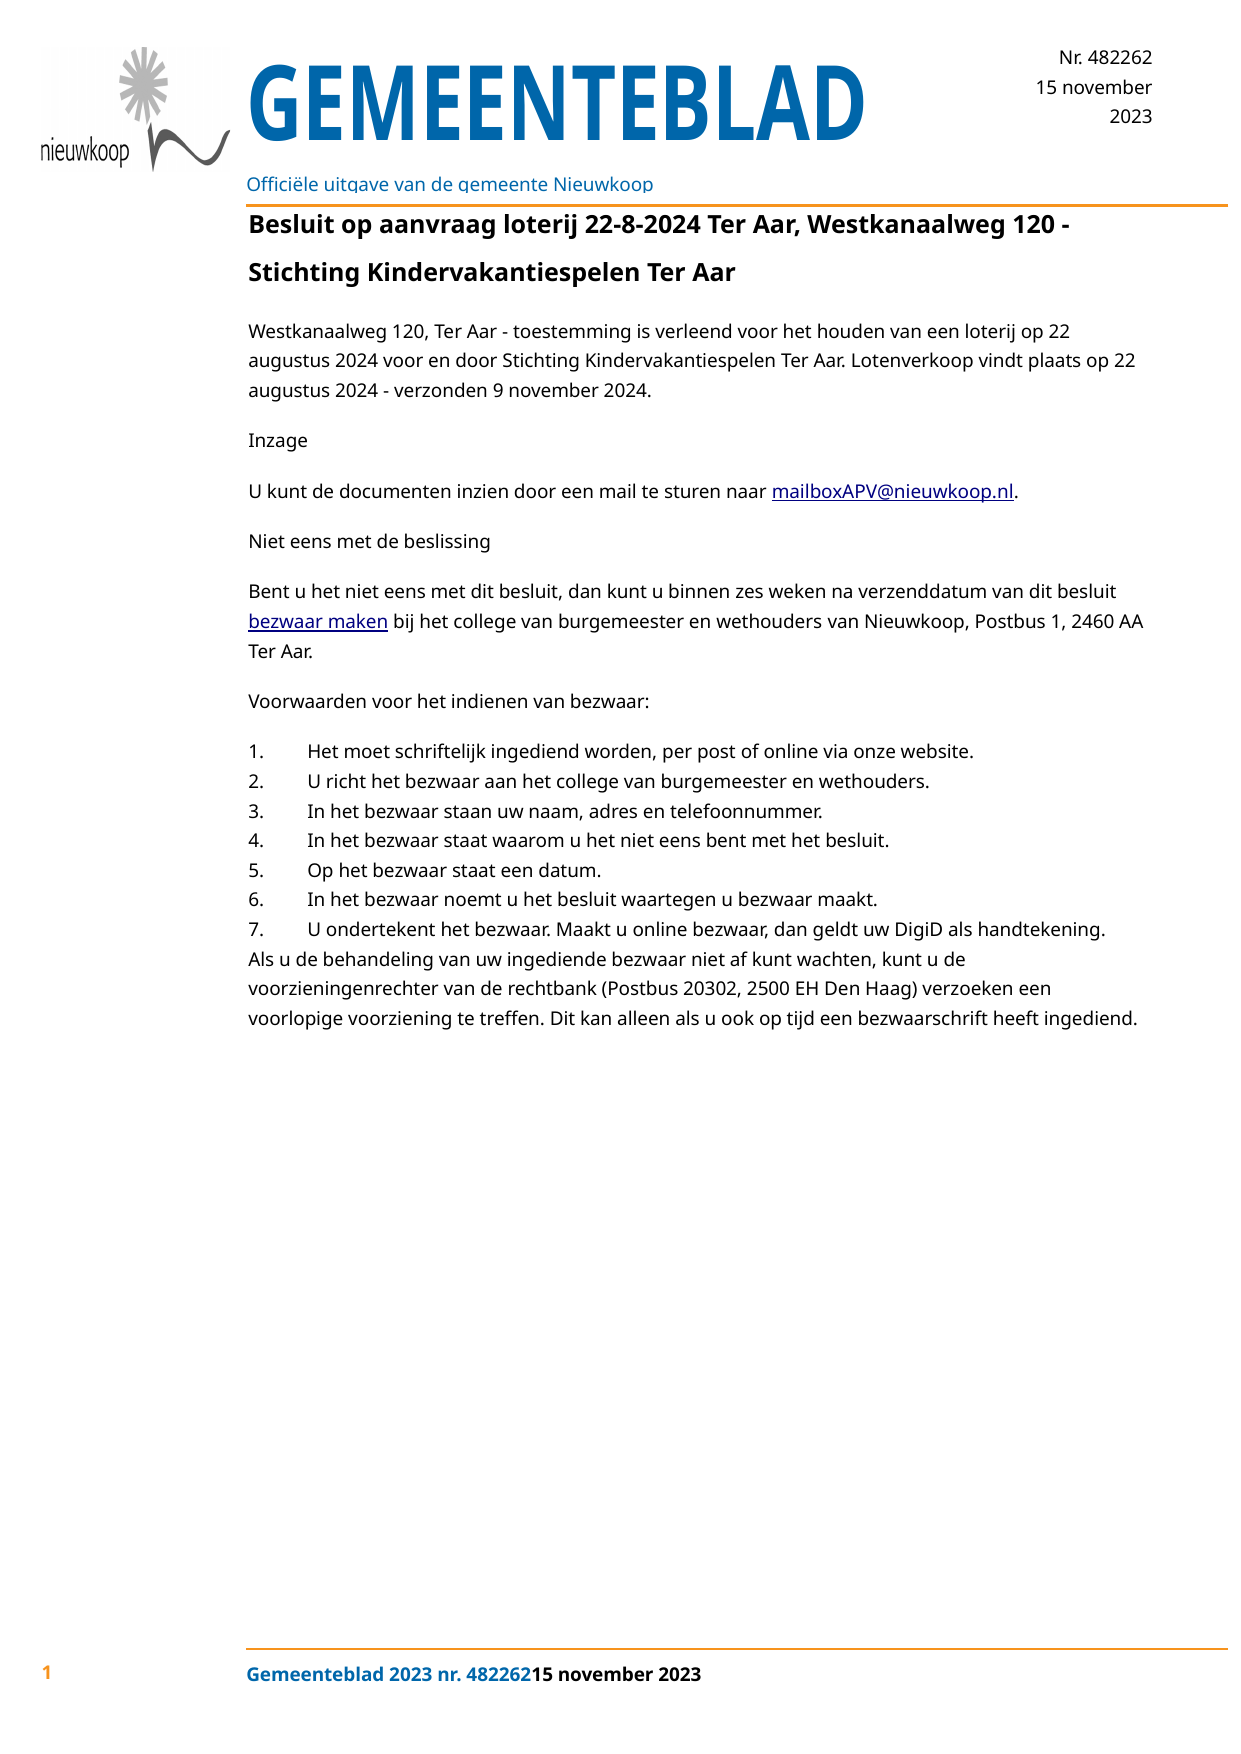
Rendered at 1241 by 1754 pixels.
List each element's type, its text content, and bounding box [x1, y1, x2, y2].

text Niet eens met de beslissing [248, 528, 1152, 554]
list U richt het bezwaar aan het college van burgemeester en wethouders. [248, 768, 1152, 794]
text Als u de behandeling van uw ingediende bezwaar niet af kunt wachten, kunt u de voorzieningenrechter van de rechtbank (Postbus 20302, 2500 EH Den Haag) verzoeken een voorlopige voorziening te treffen. Dit kan alleen als u ook op tijd een bezwaarschrift heeft ingediend. [248, 946, 1152, 1031]
text U kunt de documenten inzien door een mail te sturen naar mailboxAPV@nieuwkoop.nl. [248, 478, 1152, 504]
list In het bezwaar noemt u het besluit waartegen u bezwaar maakt. [248, 887, 1152, 912]
text Voorwaarden voor het indienen van bezwaar: [248, 688, 1152, 714]
text Besluit op aanvraag loterij 22-8-2024 Ter Aar, Westkanaalweg 120 - Stichting Kindervakantiespelen Ter Aar [248, 207, 1152, 288]
text Inzage [248, 427, 1152, 453]
list In het bezwaar staat waarom u het niet eens bent met het besluit. [248, 827, 1152, 853]
list Het moet schriftelijk ingediend worden, per post of online via onze website. [248, 739, 1152, 764]
list U ondertekent het bezwaar. Maakt u online bezwaar, dan geldt uw DigiD als handtekening. [248, 916, 1152, 942]
list In het bezwaar staan uw naam, adres en telefoonnummer. [248, 798, 1152, 824]
text Westkanaalweg 120, Ter Aar - toestemming is verleend voor het houden van een loterij op 22 augustus 2024 voor en door Stichting Kindervakantiespelen Ter Aar. Lotenverkoop vindt plaats op 22 augustus 2024 - verzonden 9 november 2024. [248, 318, 1152, 403]
picture [41, 47, 231, 172]
list Op het bezwaar staat een datum. [248, 857, 1152, 883]
text Bent u het niet eens met dit besluit, dan kunt u binnen zes weken na verzenddatum van dit besluit bezwaar maken bij het college van burgemeester en wethouders van Nieuwkoop, Postbus 1, 2460 AA Ter Aar. [248, 579, 1152, 664]
